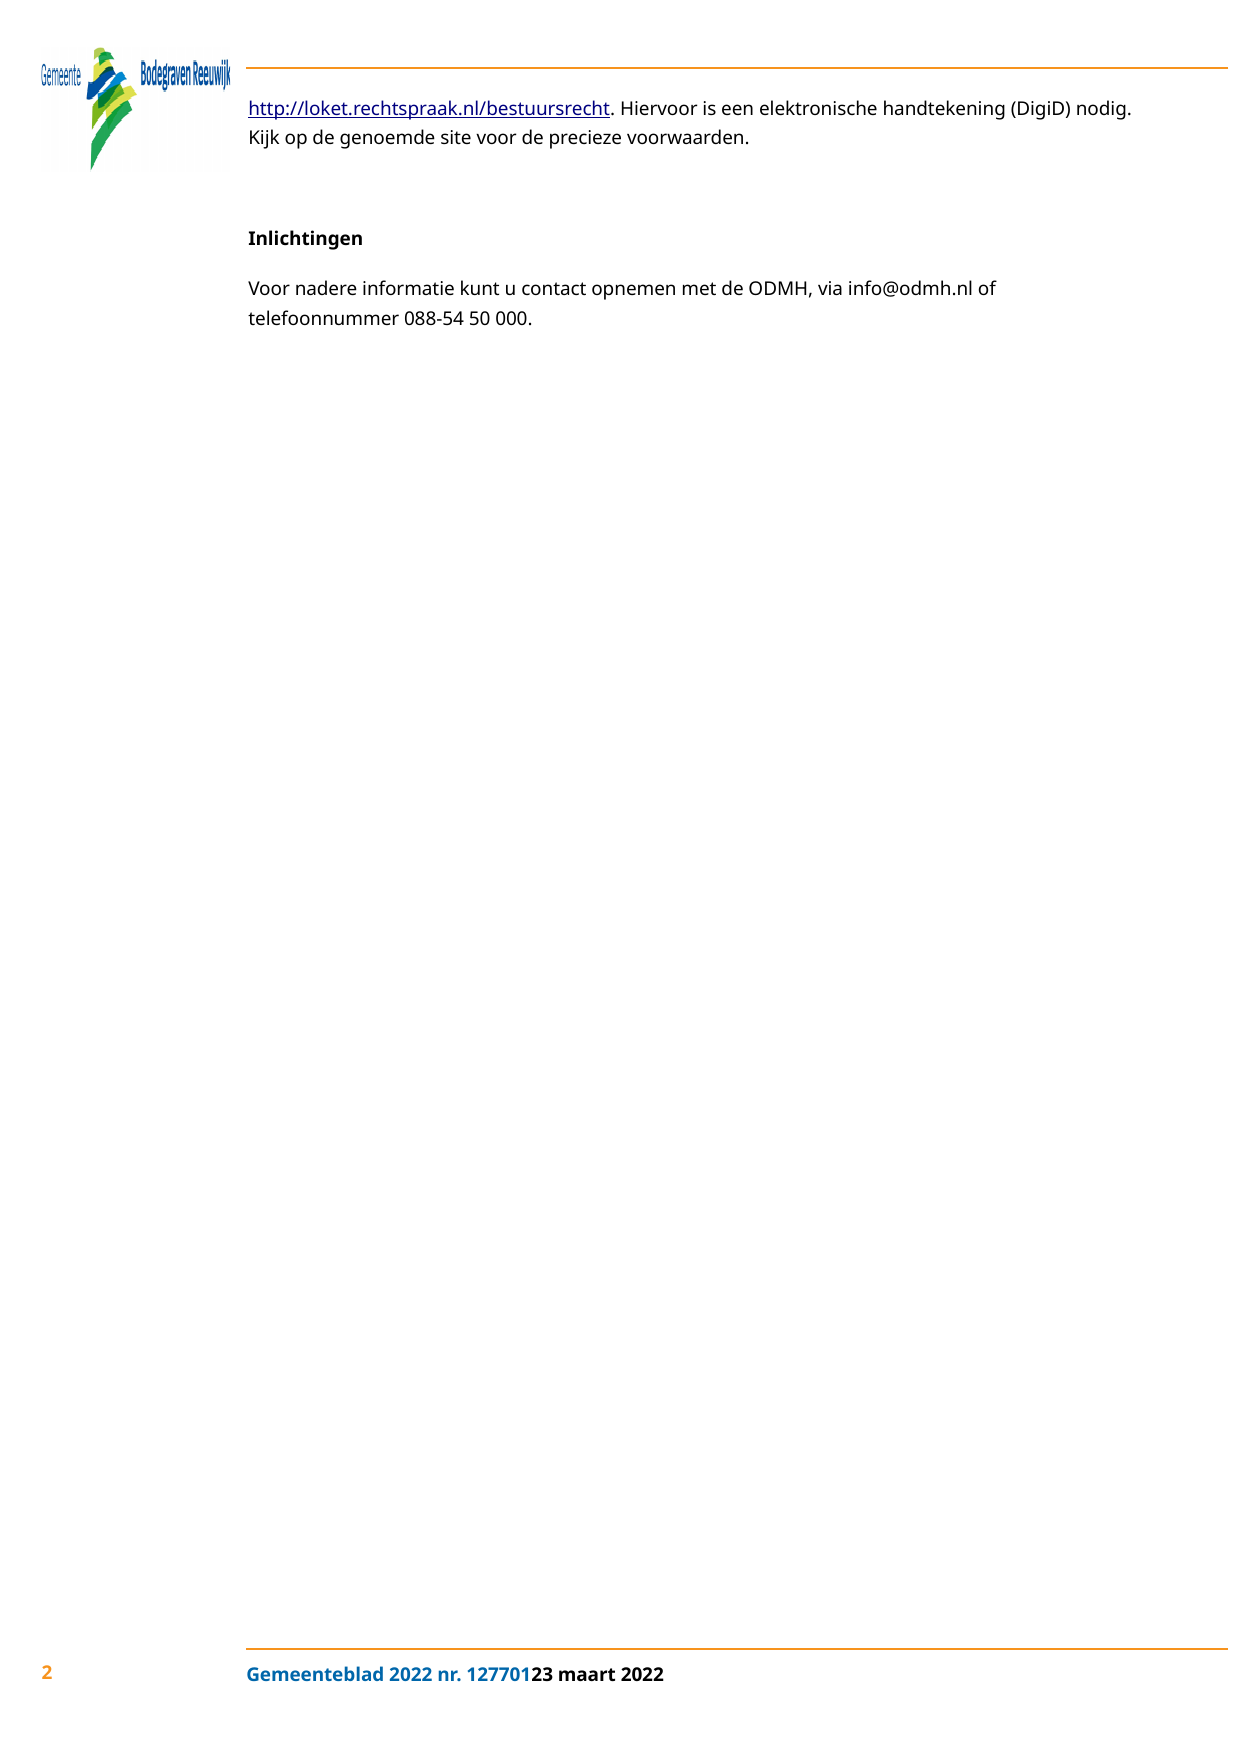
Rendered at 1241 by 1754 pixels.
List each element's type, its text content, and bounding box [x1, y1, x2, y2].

picture [41, 47, 231, 172]
text http://loket.rechtspraak.nl/bestuursrecht. Hiervoor is een elektronische handtekening (DigiD) nodig. Kijk op de genoemde site voor de precieze voorwaarden. [248, 95, 1152, 150]
text Voor nadere informatie kunt u contact opnemen met de ODMH, via info@odmh.nl of telefoonnummer 088-54 50 000. [248, 276, 1152, 331]
text Inlichtingen [248, 225, 1152, 251]
